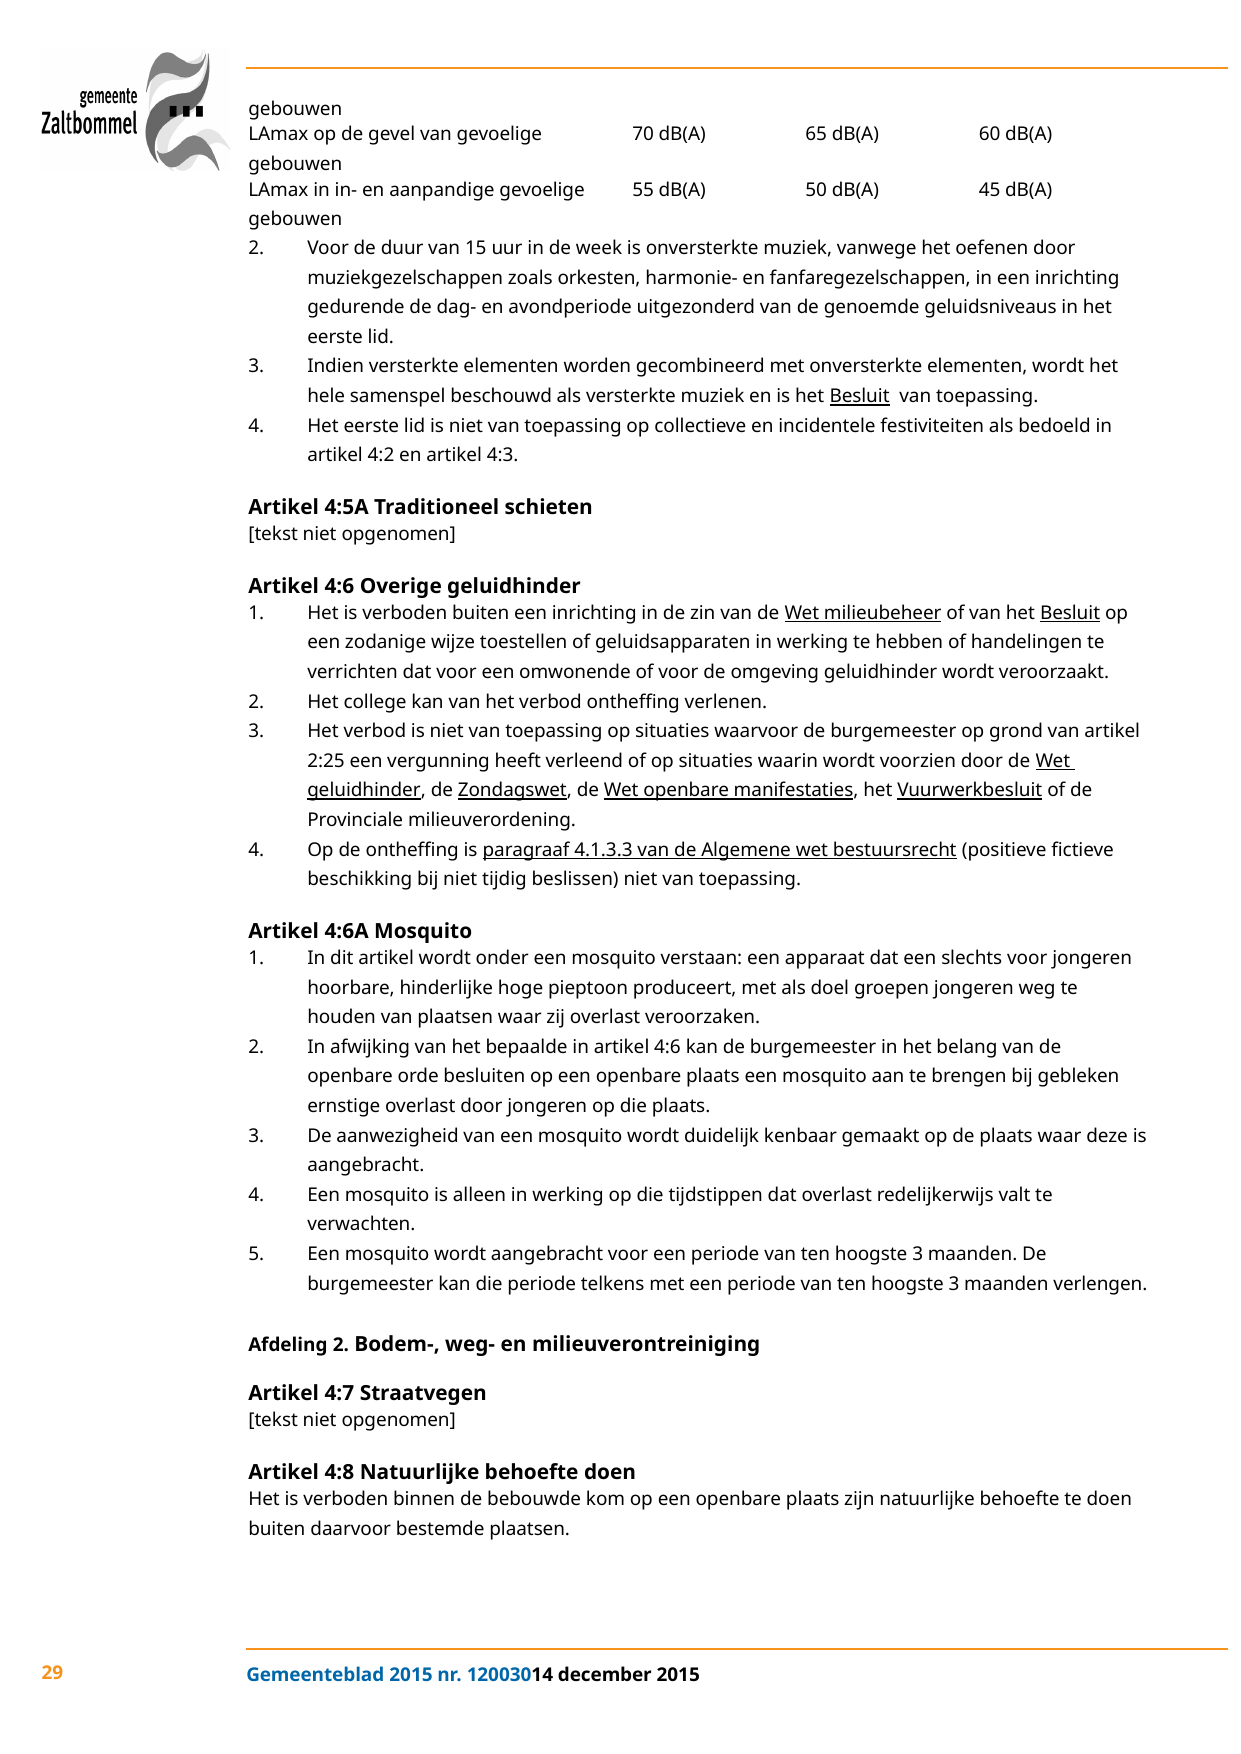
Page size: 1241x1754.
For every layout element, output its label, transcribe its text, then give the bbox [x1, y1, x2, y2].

table_cell LAmax op de gevel van gevoelige gebouwen [248, 121, 632, 176]
text Artikel 4:6A Mosquito [248, 916, 1152, 944]
list Een mosquito wordt aangebracht voor een periode van ten hoogste 3 maanden. De burgemeester kan die periode telkens met een periode van ten hoogste 3 maanden verlengen. [248, 1240, 1152, 1295]
text Artikel 4:5A Traditioneel schieten [248, 492, 1152, 520]
list Een mosquito is alleen in werking op die tijdstippen dat overlast redelijkerwijs valt te verwachten. [248, 1181, 1152, 1236]
table_cell LAmax in in- en aanpandige gevoelige gebouwen [248, 176, 632, 231]
table_cell gebouwen [248, 95, 632, 121]
text [tekst niet opgenomen] [248, 1407, 1152, 1432]
list Het is verboden buiten een inrichting in de zin van de Wet milieubeheer of van het Besluit op een zodanige wijze toestellen of geluidsapparaten in werking te hebben of handelingen te verrichten dat voor een omwonende of voor de omgeving geluidhinder wordt veroorzaakt. [248, 599, 1152, 684]
list De aanwezigheid van een mosquito wordt duidelijk kenbaar gemaakt op de plaats waar deze is aangebracht. [248, 1122, 1152, 1177]
picture [41, 47, 231, 172]
text Het is verboden binnen de bebouwde kom op een openbare plaats zijn natuurlijke behoefte te doen buiten daarvoor bestemde plaatsen. [248, 1485, 1152, 1541]
list Op de ontheffing is paragraaf 4.1.3.3 van de Algemene wet bestuursrecht (positieve fictieve beschikking bij niet tijdig beslissen) niet van toepassing. [248, 836, 1152, 891]
table_cell 70 dB(A) [632, 121, 805, 176]
table_cell 55 dB(A) [632, 176, 805, 231]
text Afdeling 2. Bodem-, weg- en milieuverontreiniging [248, 1329, 1152, 1357]
list In afwijking van het bepaalde in artikel 4:6 kan de burgemeester in het belang van de openbare orde besluiten op een openbare plaats een mosquito aan te brengen bij gebleken ernstige overlast door jongeren op die plaats. [248, 1033, 1152, 1118]
list Het eerste lid is niet van toepassing op collectieve en incidentele festiviteiten als bedoeld in artikel 4:2 en artikel 4:3. [248, 412, 1152, 467]
table_cell [979, 95, 1152, 121]
list Het verbod is niet van toepassing op situaties waarvoor de burgemeester op grond van artikel 2:25 een vergunning heeft verleend of op situaties waarin wordt voorzien door de Wet geluidhinder, de Zondagswet, de Wet openbare manifestaties, het Vuurwerkbesluit of de Provinciale milieuverordening. [248, 717, 1152, 832]
table_cell [632, 95, 805, 121]
table_cell 50 dB(A) [805, 176, 978, 231]
list In dit artikel wordt onder een mosquito verstaan: een apparaat dat een slechts voor jongeren hoorbare, hinderlijke hoge pieptoon produceert, met als doel groepen jongeren weg te houden van plaatsen waar zij overlast veroorzaken. [248, 944, 1152, 1029]
table_cell 65 dB(A) [805, 121, 978, 176]
table_cell 60 dB(A) [979, 121, 1152, 176]
text Artikel 4:7 Straatvegen [248, 1378, 1152, 1407]
list Indien versterkte elementen worden gecombineerd met onversterkte elementen, wordt het hele samenspel beschouwd als versterkte muziek en is het Besluit van toepassing. [248, 353, 1152, 408]
list Het college kan van het verbod ontheffing verlenen. [248, 688, 1152, 714]
table_cell 45 dB(A) [979, 176, 1152, 231]
table_cell [805, 95, 978, 121]
text Artikel 4:6 Overige geluidhinder [248, 571, 1152, 599]
list Voor de duur van 15 uur in de week is onversterkte muziek, vanwege het oefenen door muziekgezelschappen zoals orkesten, harmonie- en fanfaregezelschappen, in een inrichting gedurende de dag- en avondperiode uitgezonderd van de genoemde geluidsniveaus in het eerste lid. [248, 234, 1152, 349]
text Artikel 4:8 Natuurlijke behoefte doen [248, 1457, 1152, 1485]
text [tekst niet opgenomen] [248, 520, 1152, 546]
